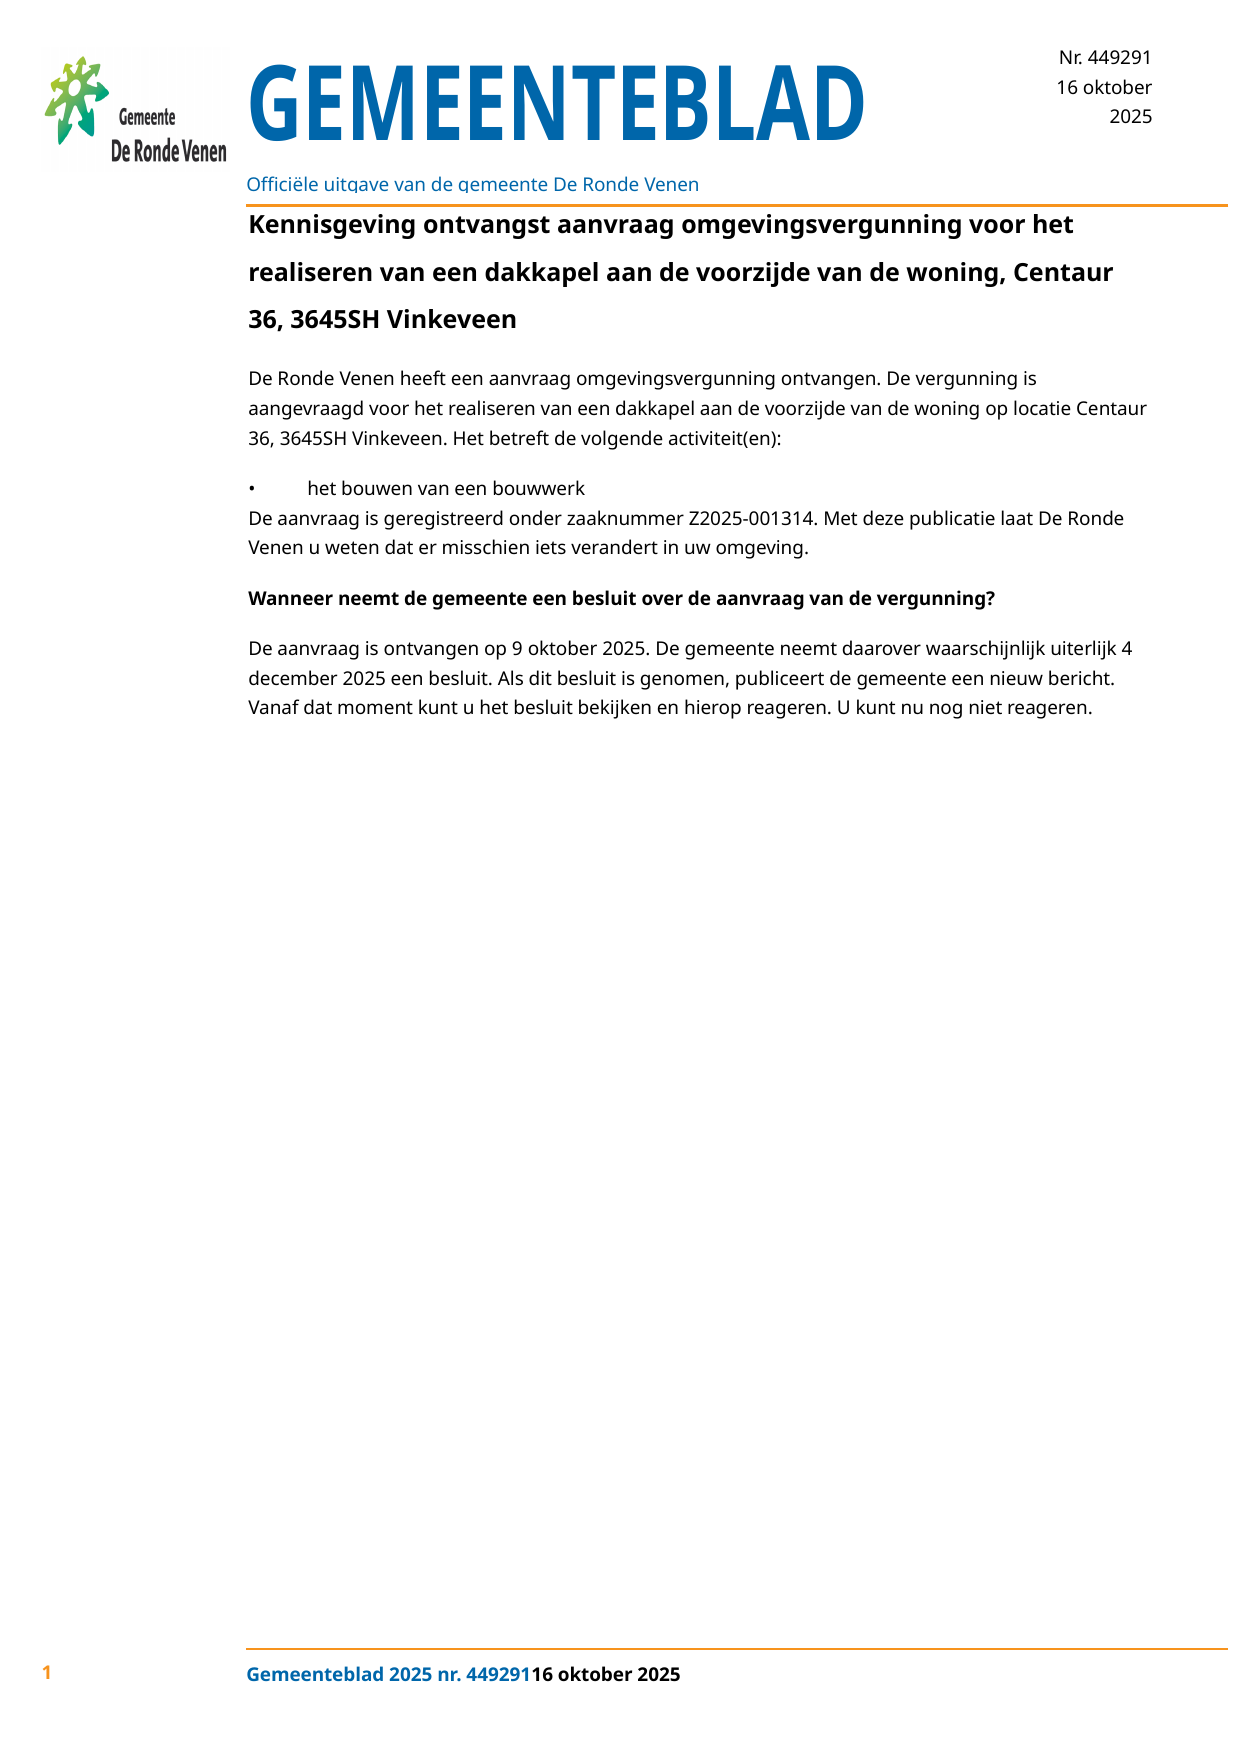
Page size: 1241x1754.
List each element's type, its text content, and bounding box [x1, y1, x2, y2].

text De aanvraag is geregistreerd onder zaaknummer Z2025-001314. Met deze publicatie laat De Ronde Venen u weten dat er misschien iets verandert in uw omgeving. [248, 505, 1152, 560]
list het bouwen van een bouwwerk [248, 475, 1152, 501]
text De aanvraag is ontvangen op 9 oktober 2025. De gemeente neemt daarover waarschijnlijk uiterlijk 4 december 2025 een besluit. Als dit besluit is genomen, publiceert de gemeente een nieuw bericht. Vanaf dat moment kunt u het besluit bekijken en hierop reageren. U kunt nu nog niet reageren. [248, 635, 1152, 720]
picture [41, 47, 231, 172]
text Kennisgeving ontvangst aanvraag omgevingsvergunning voor het realiseren van een dakkapel aan de voorzijde van de woning, Centaur 36, 3645SH Vinkeveen [248, 207, 1152, 336]
text Wanneer neemt de gemeente een besluit over de aanvraag van de vergunning? [248, 585, 1152, 610]
text De Ronde Venen heeft een aanvraag omgevingsvergunning ontvangen. De vergunning is aangevraagd voor het realiseren van een dakkapel aan de voorzijde van de woning op locatie Centaur 36, 3645SH Vinkeveen. Het betreft de volgende activiteit(en): [248, 366, 1152, 450]
